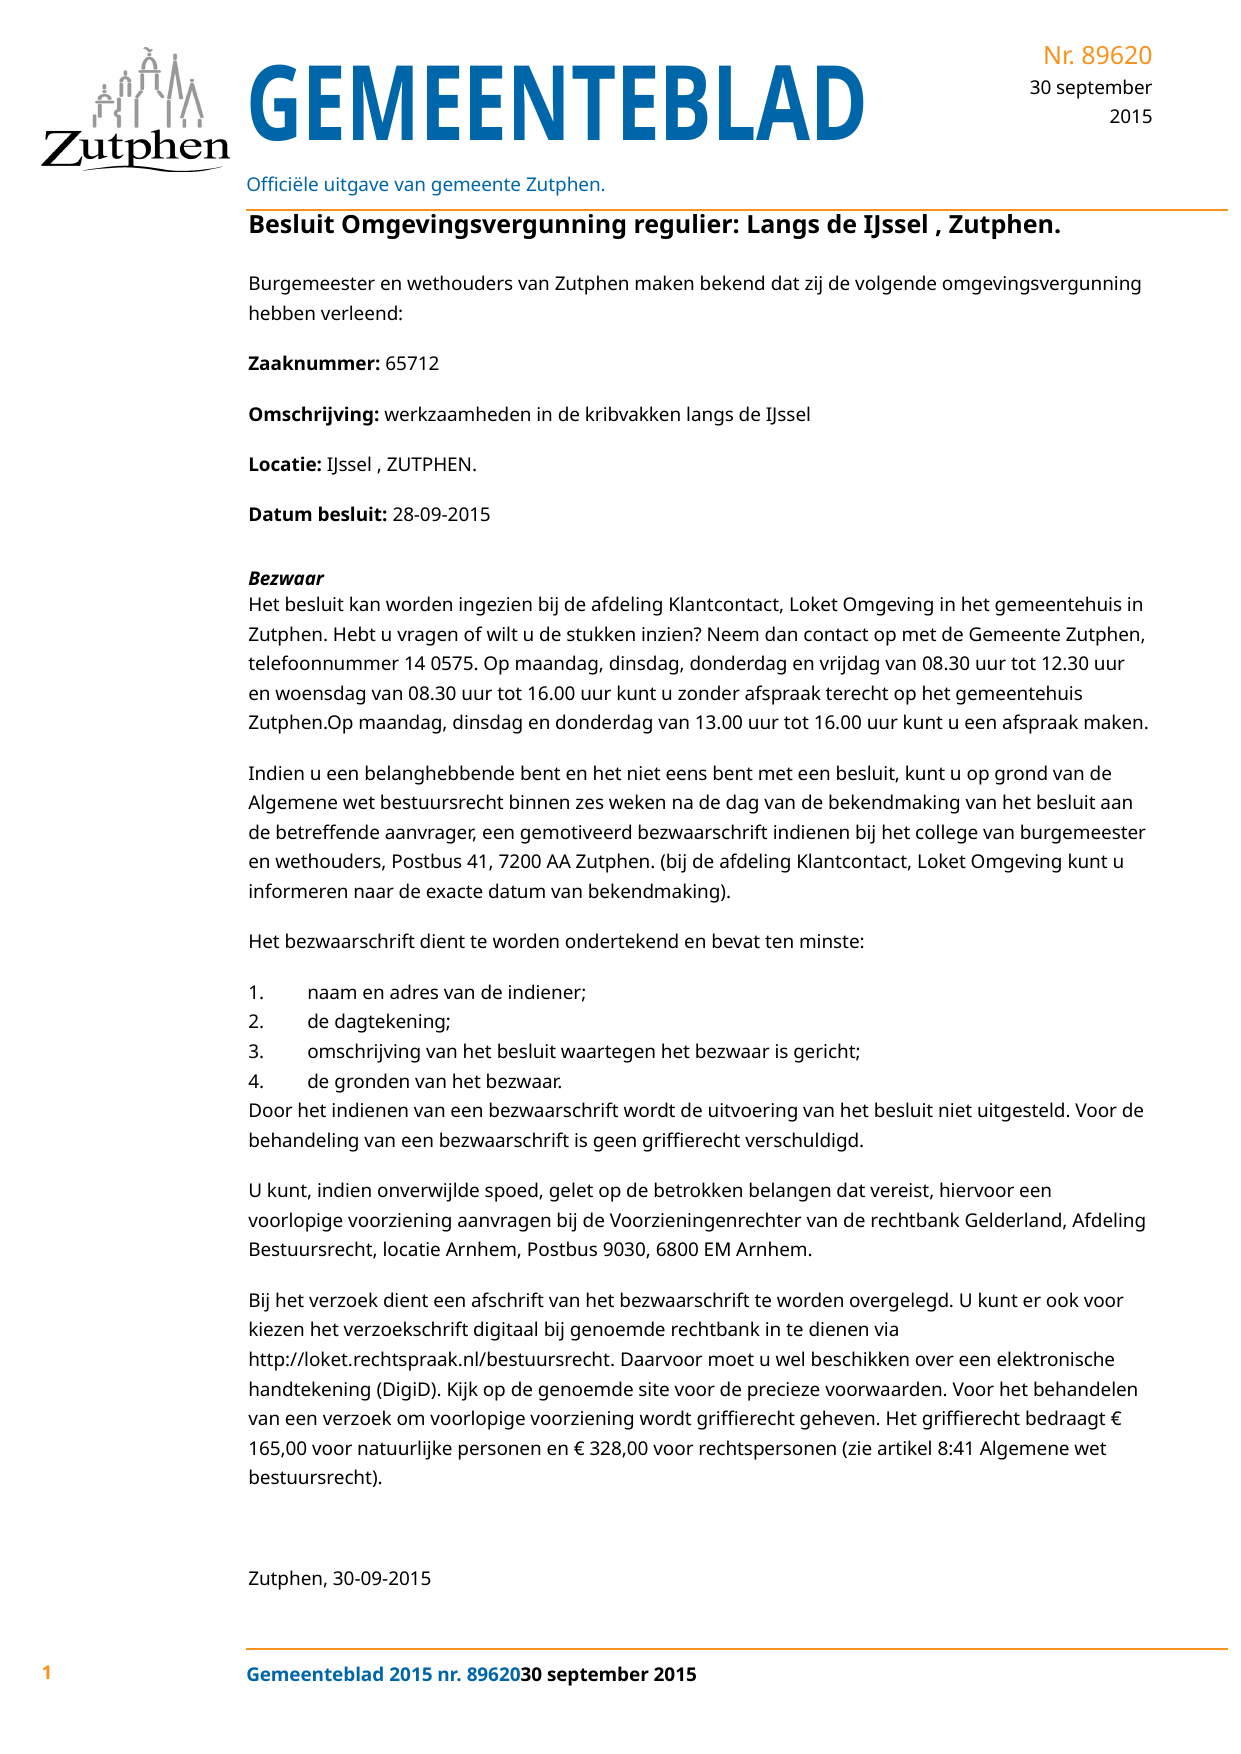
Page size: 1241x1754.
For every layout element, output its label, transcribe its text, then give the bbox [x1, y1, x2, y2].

list de gronden van het bezwaar. [248, 1068, 1152, 1094]
text Indien u een belanghebbende bent en het niet eens bent met een besluit, kunt u op grond van de Algemene wet bestuursrecht binnen zes weken na de dag van de bekendmaking van het besluit aan de betreffende aanvrager, een gemotiveerd bezwaarschrift indienen bij het college van burgemeester en wethouders, Postbus 41, 7200 AA Zutphen. (bij de afdeling Klantcontact, Loket Omgeving kunt u informeren naar de exacte datum van bekendmaking). [248, 760, 1152, 904]
text Het besluit kan worden ingezien bij de afdeling Klantcontact, Loket Omgeving in het gemeentehuis in Zutphen. Hebt u vragen of wilt u de stukken inzien? Neem dan contact op met de Gemeente Zutphen, telefoonnummer 14 0575. Op maandag, dinsdag, donderdag en vrijdag van 08.30 uur tot 12.30 uur en woensdag van 08.30 uur tot 16.00 uur kunt u zonder afspraak terecht op het gemeentehuis Zutphen.Op maandag, dinsdag en donderdag van 13.00 uur tot 16.00 uur kunt u een afspraak maken. [248, 591, 1152, 735]
text Locatie: IJssel , ZUTPHEN. [248, 451, 1152, 477]
text U kunt, indien onverwijlde spoed, gelet op de betrokken belangen dat vereist, hiervoor een voorlopige voorziening aanvragen bij de Voorzieningenrechter van de rechtbank Gelderland, Afdeling Bestuursrecht, locatie Arnhem, Postbus 9030, 6800 EM Arnhem. [248, 1177, 1152, 1262]
text Het bezwaarschrift dient te worden ondertekend en bevat ten minste: [248, 929, 1152, 954]
text Omschrijving: werkzaamheden in de kribvakken langs de IJssel [248, 401, 1152, 426]
text Door het indienen van een bezwaarschrift wordt de uitvoering van het besluit niet uitgesteld. Voor de behandeling van een bezwaarschrift is geen griffierecht verschuldigd. [248, 1097, 1152, 1153]
text Burgemeester en wethouders van Zutphen maken bekend dat zij de volgende omgevingsvergunning hebben verleend: [248, 270, 1152, 326]
text Bezwaar [248, 566, 1152, 591]
text Bij het verzoek dient een afschrift van het bezwaarschrift te worden overgelegd. U kunt er ook voor kiezen het verzoekschrift digitaal bij genoemde rechtbank in te dienen via http://loket.rechtspraak.nl/bestuursrecht. Daarvoor moet u wel beschikken over een elektronische handtekening (DigiD). Kijk op de genoemde site voor de precieze voorwaarden. Voor het behandelen van een verzoek om voorlopige voorziening wordt griffierecht geheven. Het griffierecht bedraagt € 165,00 voor natuurlijke personen en € 328,00 voor rechtspersonen (zie artikel 8:41 Algemene wet bestuursrecht). [248, 1287, 1152, 1490]
text Besluit Omgevingsvergunning regulier: Langs de IJssel , Zutphen. [248, 211, 1152, 241]
text Zaaknummer: 65712 [248, 350, 1152, 376]
text Datum besluit: 28-09-2015 [248, 502, 1152, 527]
picture [41, 47, 231, 172]
list de dagtekening; [248, 1009, 1152, 1034]
list naam en adres van de indiener; [248, 979, 1152, 1005]
text Zutphen, 30-09-2015 [248, 1565, 1152, 1591]
list omschrijving van het besluit waartegen het bezwaar is gericht; [248, 1038, 1152, 1064]
